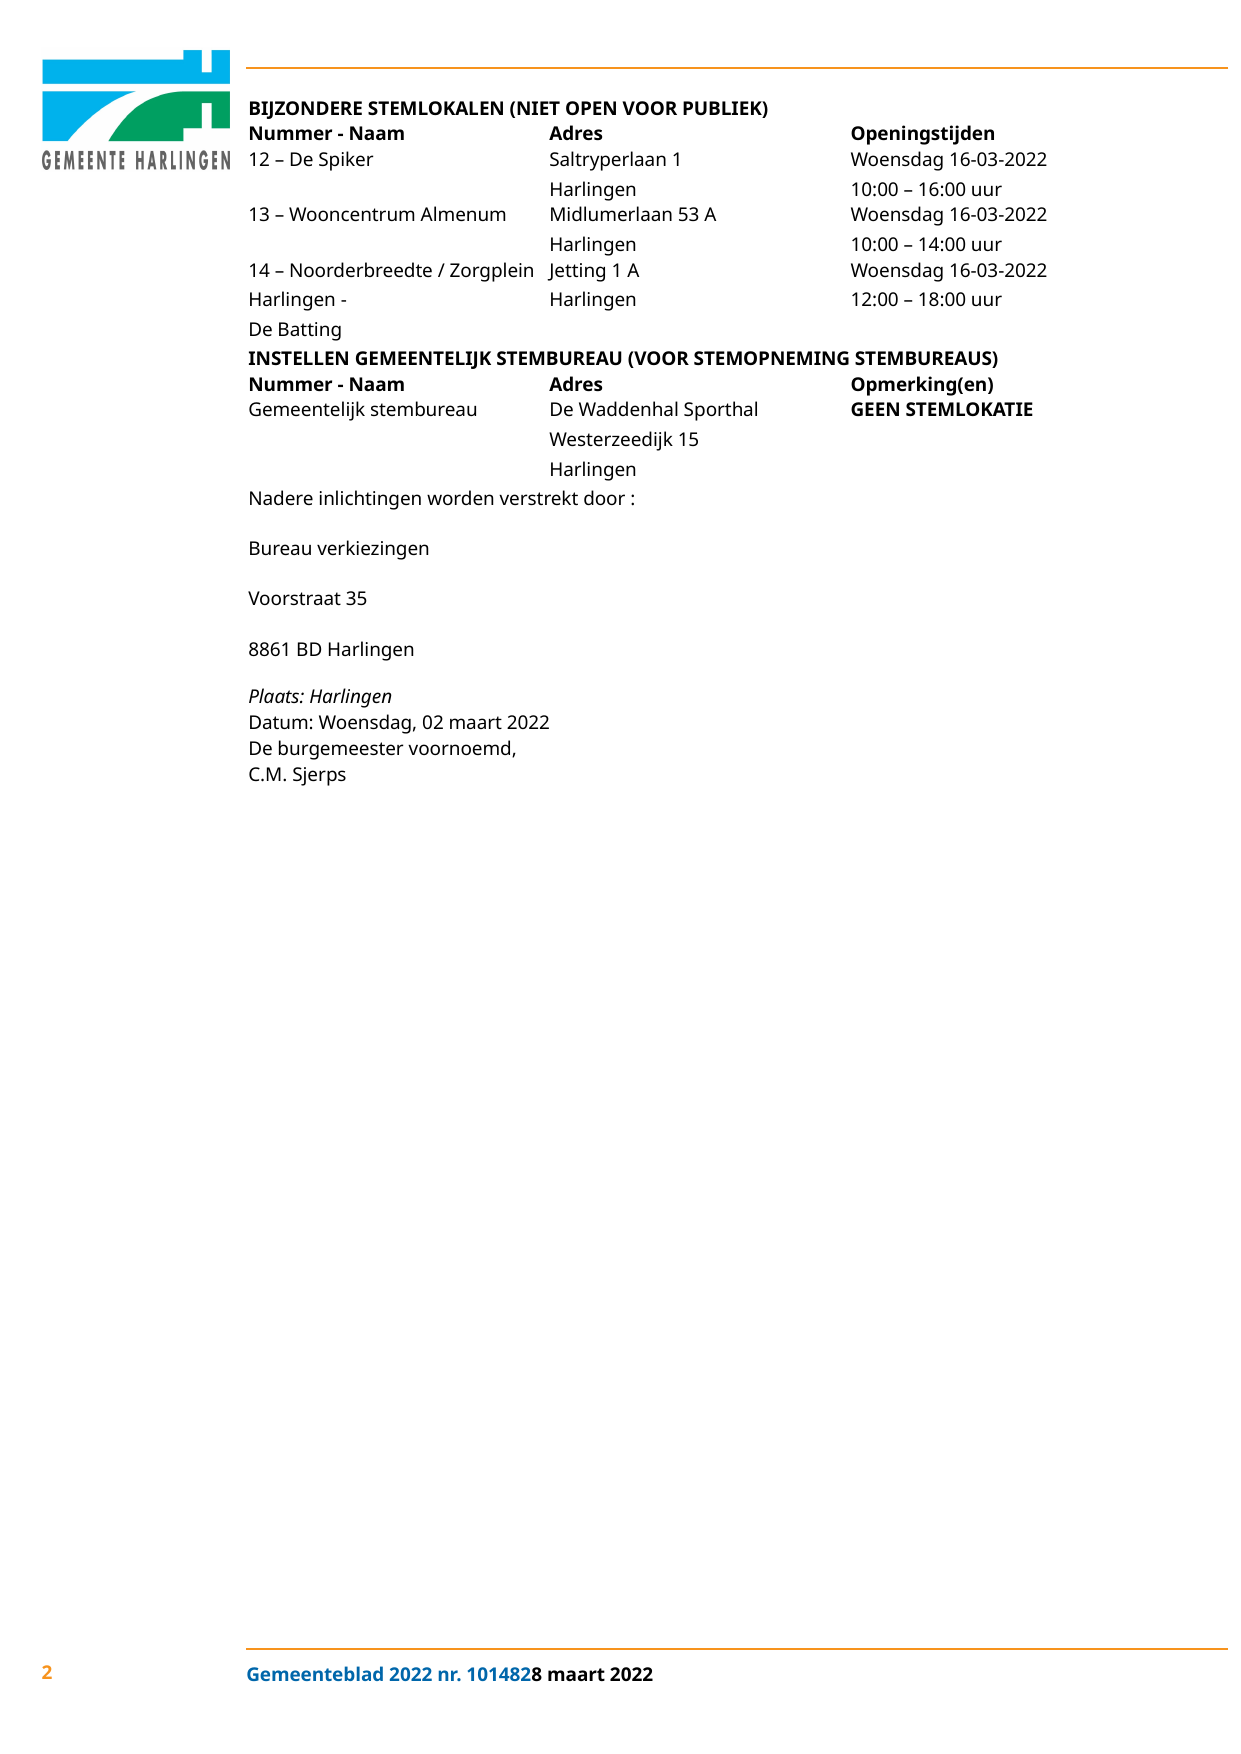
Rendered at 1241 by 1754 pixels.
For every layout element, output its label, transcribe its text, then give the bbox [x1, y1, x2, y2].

table_header INSTELLEN GEMEENTELIJK STEMBUREAU (VOOR STEMOPNEMING STEMBUREAUS) [248, 345, 1152, 371]
text 8861 BD Harlingen [248, 636, 1152, 662]
picture [41, 47, 231, 172]
text Datum: Woensdag, 02 maart 2022 [248, 709, 1152, 735]
text Plaats: Harlingen [248, 684, 1152, 709]
table_cell Opmerking(en) [850, 371, 1152, 397]
table_cell Openingstijden [850, 121, 1152, 146]
table_cell Adres [549, 371, 850, 397]
table_cell Midlumerlaan 53 A Harlingen [549, 202, 850, 257]
table_cell Woensdag 16-03-2022 10:00 – 16:00 uur [850, 146, 1152, 202]
table_cell Woensdag 16-03-2022 10:00 – 14:00 uur [850, 202, 1152, 257]
table_cell Nummer - Naam [248, 121, 549, 146]
table_cell De Waddenhal Sporthal Westerzeedijk 15 Harlingen [549, 397, 850, 481]
table_cell 12 – De Spiker [248, 146, 549, 202]
table_cell 14 – Noorderbreedte / Zorgplein Harlingen - De Batting [248, 257, 549, 342]
text Bureau verkiezingen [248, 535, 1152, 561]
table_cell Woensdag 16-03-2022 12:00 – 18:00 uur [850, 257, 1152, 342]
table_cell Jetting 1 A Harlingen [549, 257, 850, 342]
table_header BIJZONDERE STEMLOKALEN (NIET OPEN VOOR PUBLIEK) [248, 95, 1152, 121]
table_cell Nummer - Naam [248, 371, 549, 397]
table_cell GEEN STEMLOKATIE [850, 397, 1152, 481]
text Voorstraat 35 [248, 586, 1152, 611]
table_cell Gemeentelijk stembureau [248, 397, 549, 481]
table_cell Adres [549, 121, 850, 146]
text Nadere inlichtingen worden verstrekt door : [248, 485, 1152, 510]
table_cell Saltryperlaan 1 Harlingen [549, 146, 850, 202]
text De burgemeester voornoemd, [248, 735, 1152, 761]
table_cell 13 – Wooncentrum Almenum [248, 202, 549, 257]
text C.M. Sjerps [248, 761, 1152, 787]
